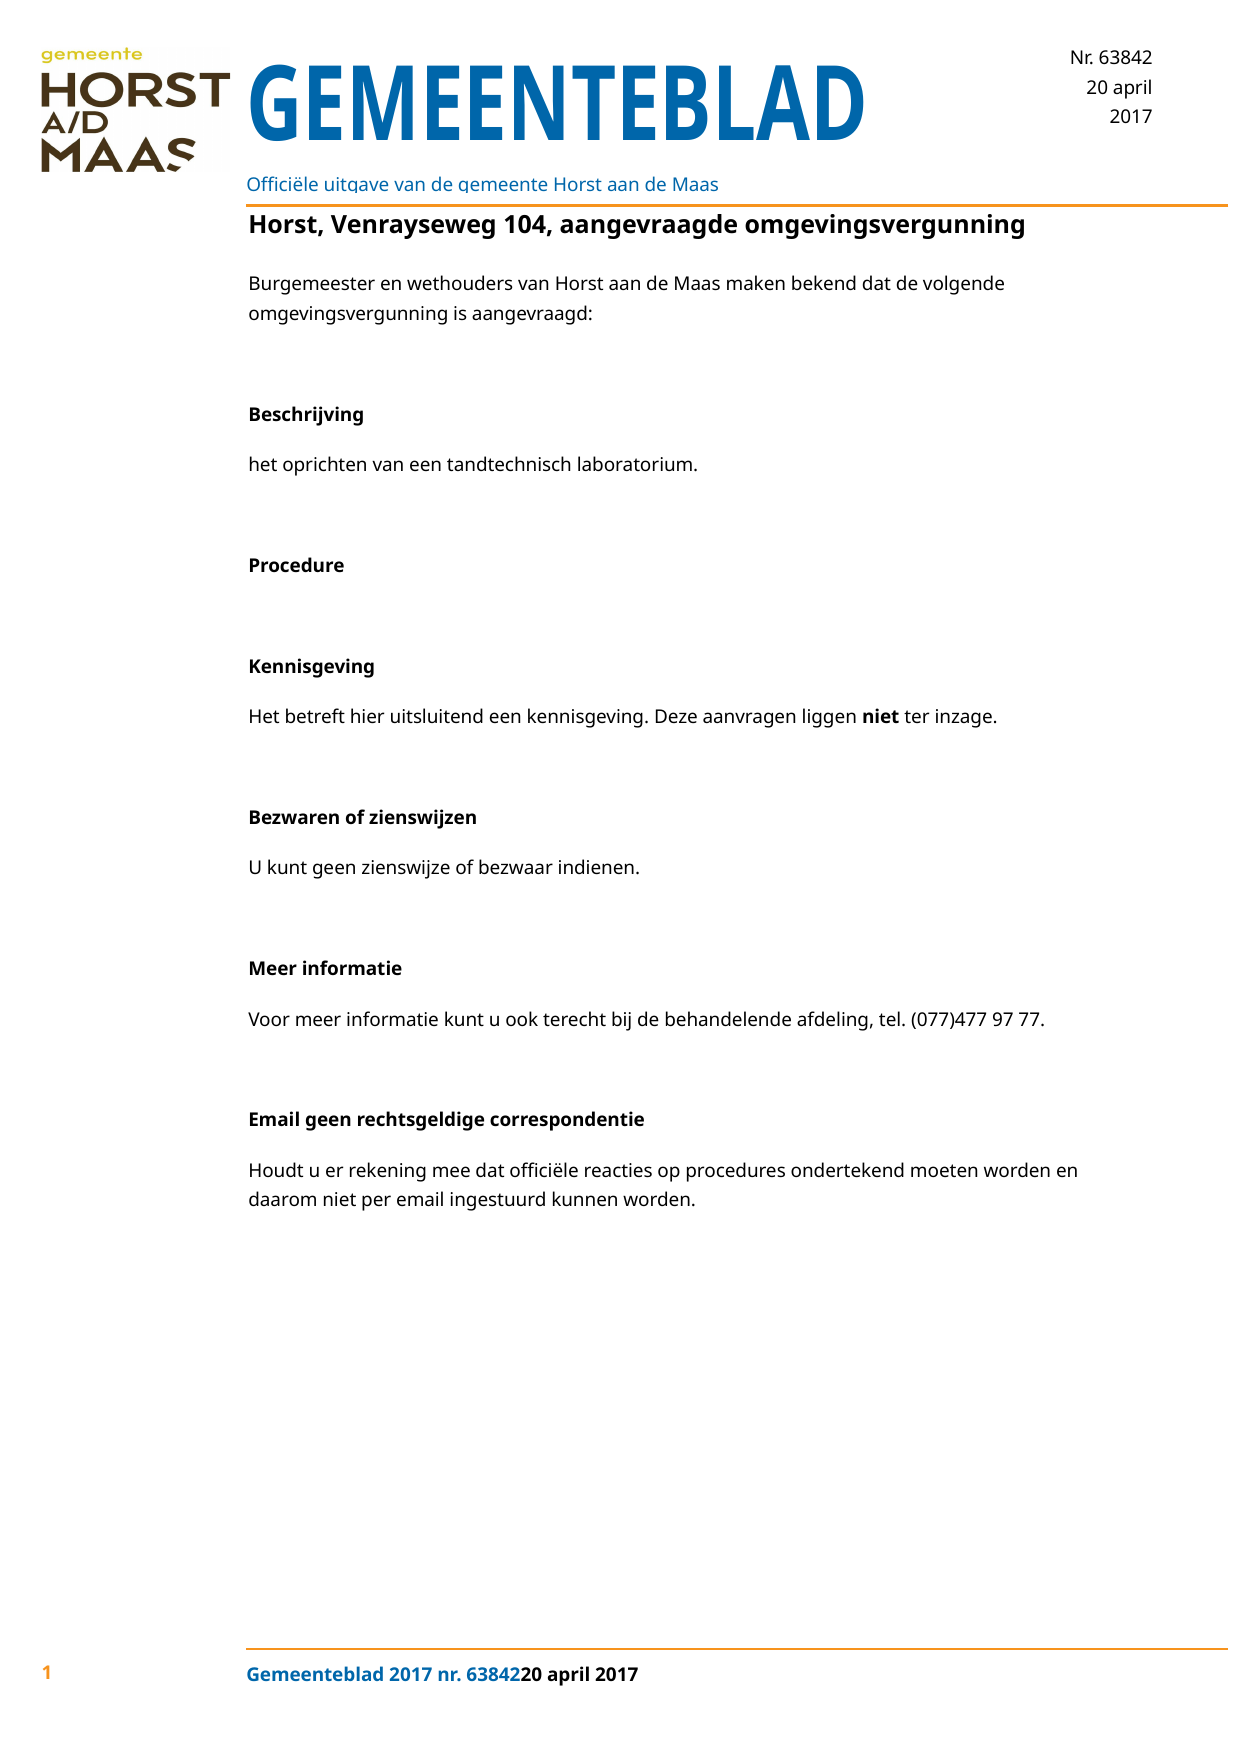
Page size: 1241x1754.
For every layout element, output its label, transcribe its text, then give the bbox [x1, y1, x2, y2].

text Kennisgeving [248, 653, 1152, 678]
text het oprichten van een tandtechnisch laboratorium. [248, 451, 1152, 477]
text Bezwaren of zienswijzen [248, 804, 1152, 830]
text Email geen rechtsgeldige correspondentie [248, 1107, 1152, 1132]
picture [41, 47, 231, 172]
text U kunt geen zienswijze of bezwaar indienen. [248, 854, 1152, 880]
text Horst, Venrayseweg 104, aangevraagde omgevingsvergunning [248, 207, 1152, 241]
text Meer informatie [248, 955, 1152, 981]
text Beschrijving [248, 401, 1152, 426]
text Houdt u er rekening mee dat officiële reacties op procedures ondertekend moeten worden en daarom niet per email ingestuurd kunnen worden. [248, 1157, 1152, 1212]
text Burgemeester en wethouders van Horst aan de Maas maken bekend dat de volgende omgevingsvergunning is aangevraagd: [248, 270, 1152, 326]
text Het betreft hier uitsluitend een kennisgeving. Deze aanvragen liggen niet ter inzage. [248, 703, 1152, 729]
text Procedure [248, 552, 1152, 578]
text Voor meer informatie kunt u ook terecht bij de behandelende afdeling, tel. (077)477 97 77. [248, 1006, 1152, 1031]
